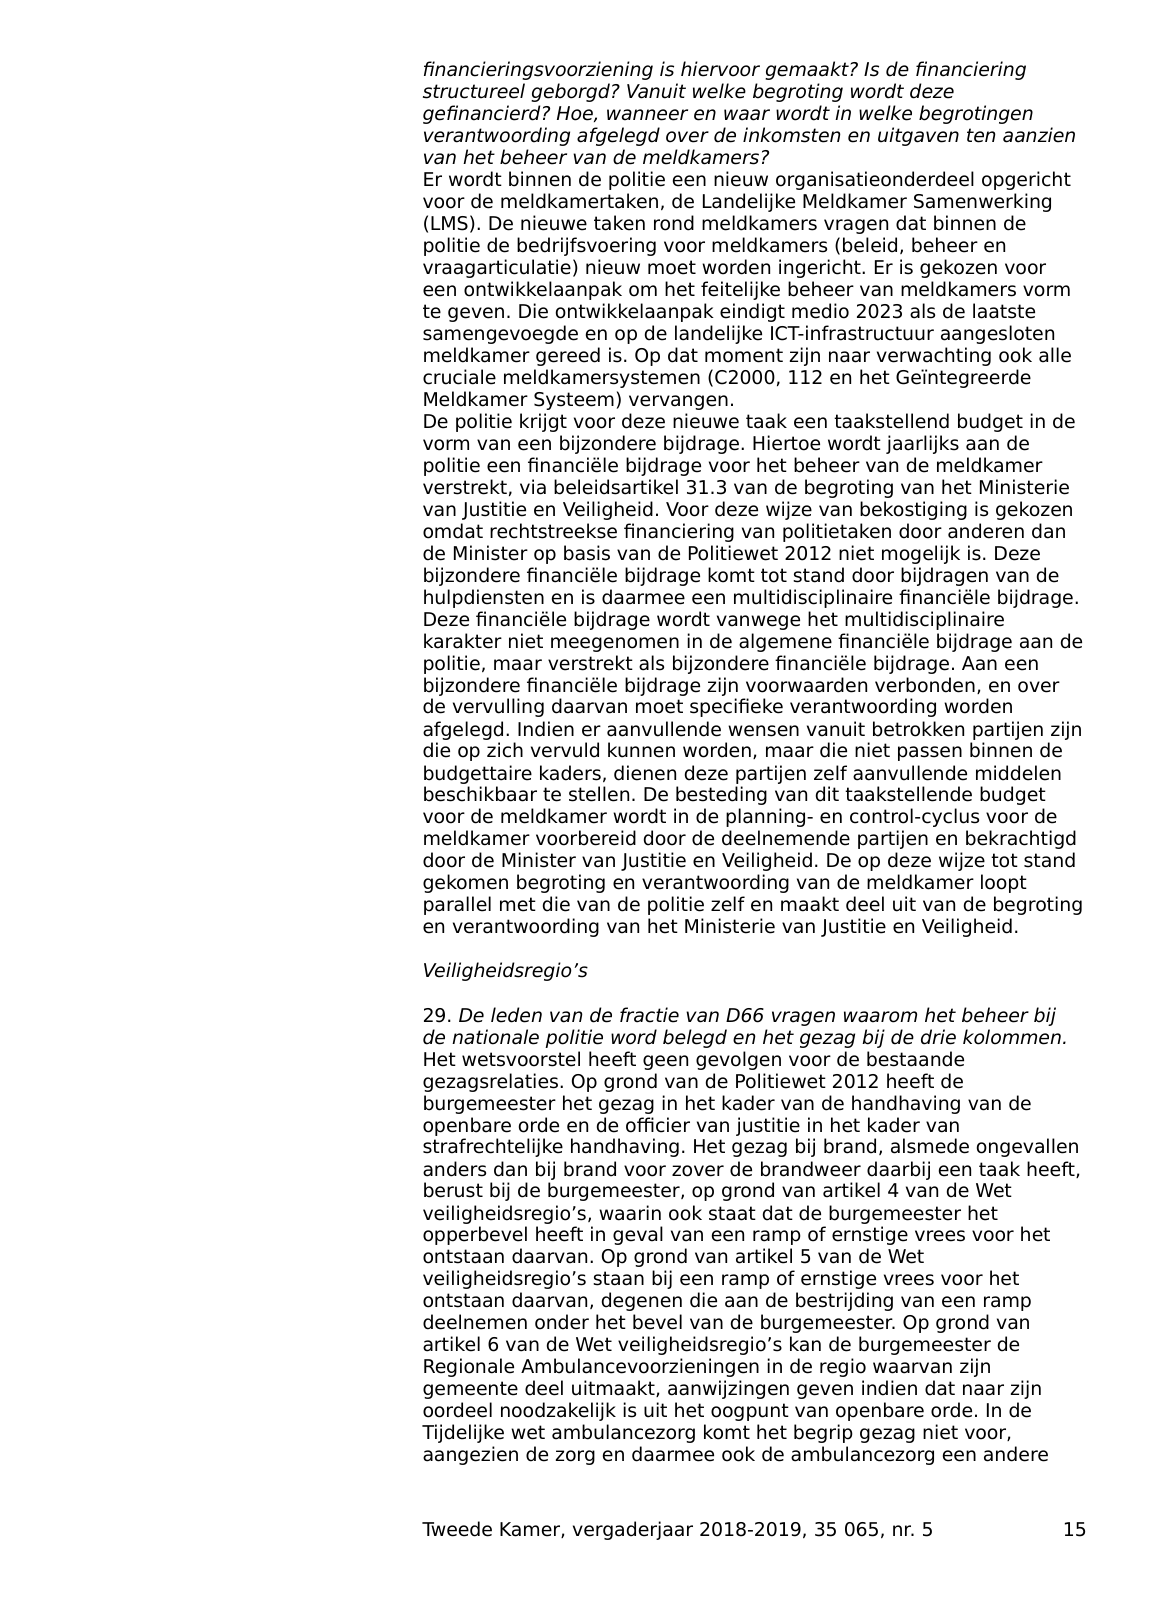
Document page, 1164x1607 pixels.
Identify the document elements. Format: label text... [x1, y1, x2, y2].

text financieringsvoorziening is hiervoor gemaakt? Is de financiering structureel geborgd? Vanuit welke begroting wordt deze gefinancierd? Hoe, wanneer en waar wordt in welke begrotingen verantwoording afgelegd over de inkomsten en uitgaven ten aanzien van het beheer van de meldkamers? [422, 59, 1087, 169]
text De politie krijgt voor deze nieuwe taak een taakstellend budget in de vorm van een bijzondere bijdrage. Hiertoe wordt jaarlijks aan de politie een financiële bijdrage voor het beheer van de meldkamer verstrekt, via beleidsartikel 31.3 van de begroting van het Ministerie van Justitie en Veiligheid. Voor deze wijze van bekostiging is gekozen omdat rechtstreekse financiering van politietaken door anderen dan de Minister op basis van de Politiewet 2012 niet mogelijk is. Deze bijzondere financiële bijdrage komt tot stand door bijdragen van de hulpdiensten en is daarmee een multidisciplinaire financiële bijdrage. Deze financiële bijdrage wordt vanwege het multidisciplinaire karakter niet meegenomen in de algemene financiële bijdrage aan de politie, maar verstrekt als bijzondere financiële bijdrage. Aan een bijzondere financiële bijdrage zijn voorwaarden verbonden, en over de vervulling daarvan moet specifieke verantwoording worden afgelegd. Indien er aanvullende wensen vanuit betrokken partijen zijn die op zich vervuld kunnen worden, maar die niet passen binnen de budgettaire kaders, dienen deze partijen zelf aanvullende middelen beschikbaar te stellen. De besteding van dit taakstellende budget voor de meldkamer wordt in de planning- en control-cyclus voor de meldkamer voorbereid door de deelnemende partijen en bekrachtigd door de Minister van Justitie en Veiligheid. De op deze wijze tot stand gekomen begroting en verantwoording van de meldkamer loopt parallel met die van de politie zelf en maakt deel uit van de begroting en verantwoording van het Ministerie van Justitie en Veiligheid. [422, 411, 1087, 938]
text Er wordt binnen de politie een nieuw organisatieonderdeel opgericht voor de meldkamertaken, de Landelijke Meldkamer Samenwerking (LMS). De nieuwe taken rond meldkamers vragen dat binnen de politie de bedrijfsvoering voor meldkamers (beleid, beheer en vraagarticulatie) nieuw moet worden ingericht. Er is gekozen voor een ontwikkelaanpak om het feitelijke beheer van meldkamers vorm te geven. Die ontwikkelaanpak eindigt medio 2023 als de laatste samengevoegde en op de landelijke ICT-infrastructuur aangesloten meldkamer gereed is. Op dat moment zijn naar verwachting ook alle cruciale meldkamersystemen (C2000, 112 en het Geïntegreerde Meldkamer Systeem) vervangen. [422, 169, 1087, 411]
text 29. De leden van de fractie van D66 vragen waarom het beheer bij de nationale politie word belegd en het gezag bij de drie kolommen. [422, 1004, 1087, 1048]
subtitle Veiligheidsregio’s [422, 960, 1087, 982]
text Het wetsvoorstel heeft geen gevolgen voor de bestaande gezagsrelaties. Op grond van de Politiewet 2012 heeft de burgemeester het gezag in het kader van de handhaving van de openbare orde en de officier van justitie in het kader van strafrechtelijke handhaving. Het gezag bij brand, alsmede ongevallen anders dan bij brand voor zover de brandweer daarbij een taak heeft, berust bij de burgemeester, op grond van artikel 4 van de Wet veiligheidsregio’s, waarin ook staat dat de burgemeester het opperbevel heeft in geval van een ramp of ernstige vrees voor het ontstaan daarvan. Op grond van artikel 5 van de Wet veiligheidsregio’s staan bij een ramp of ernstige vrees voor het ontstaan daarvan, degenen die aan de bestrijding van een ramp deelnemen onder het bevel van de burgemeester. Op grond van artikel 6 van de Wet veiligheidsregio’s kan de burgemeester de Regionale Ambulancevoorzieningen in de regio waarvan zijn gemeente deel uitmaakt, aanwijzingen geven indien dat naar zijn oordeel noodzakelijk is uit het oogpunt van openbare orde. In de Tijdelijke wet ambulancezorg komt het begrip gezag niet voor, aangezien de zorg en daarmee ook de ambulancezorg een andere [422, 1048, 1087, 1466]
